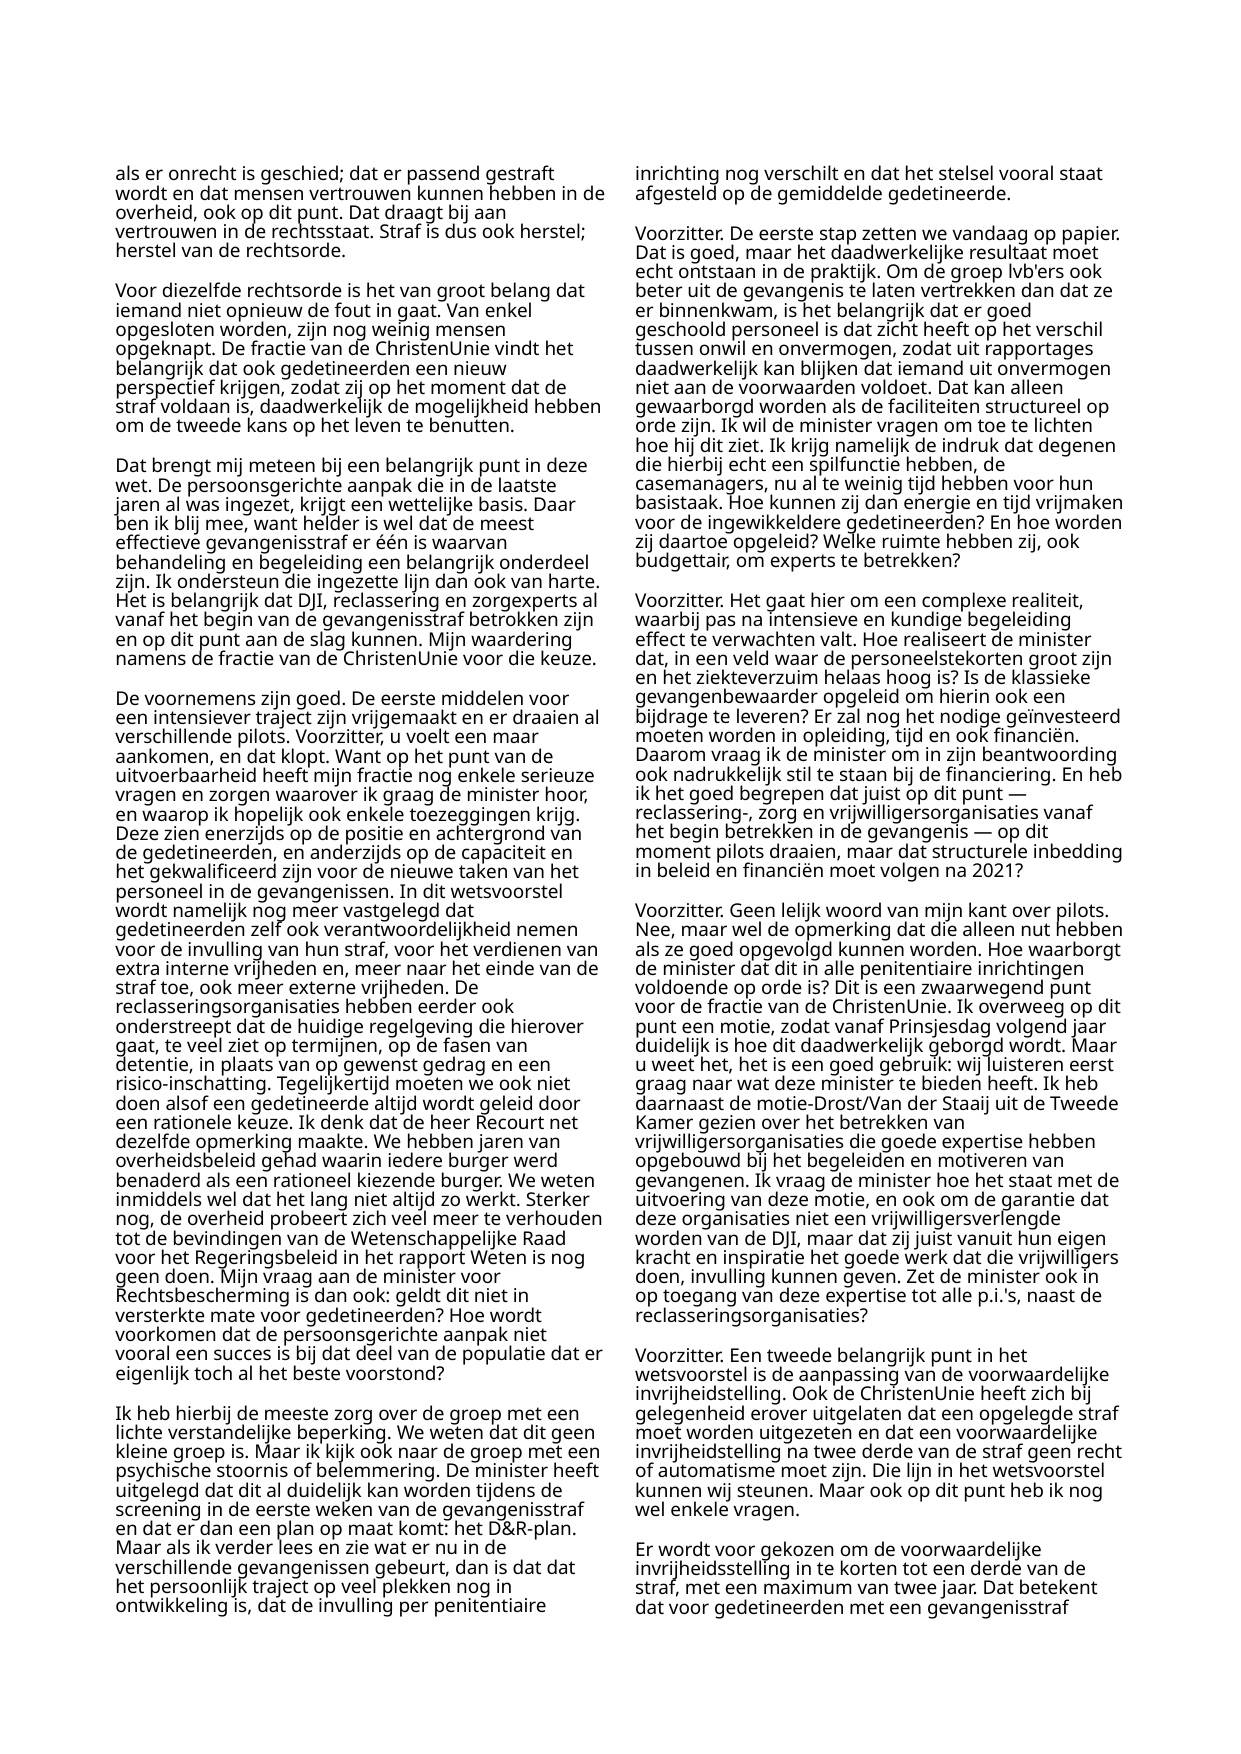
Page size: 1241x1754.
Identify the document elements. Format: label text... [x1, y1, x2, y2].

text Voorzitter. Geen lelijk woord van mijn kant over pilots. Nee, maar wel de opmerking dat die alleen nut hebben als ze goed opgevolgd kunnen worden. Hoe waarborgt de minister dat dit in alle penitentiaire inrichtingen voldoende op orde is? Dit is een zwaarwegend punt voor de fractie van de ChristenUnie. Ik overweeg op dit punt een motie, zodat vanaf Prinsjesdag volgend jaar duidelijk is hoe dit daadwerkelijk geborgd wordt. Maar u weet het, het is een goed gebruik: wij luisteren eerst graag naar wat deze minister te bieden heeft. Ik heb daarnaast de motie-Drost/Van der Staaij uit de Tweede Kamer gezien over het betrekken van vrijwilligersorganisaties die goede expertise hebben opgebouwd bij het begeleiden en motiveren van gevangenen. Ik vraag de minister hoe het staat met de uitvoering van deze motie, en ook om de garantie dat deze organisaties niet een vrijwilligersverlengde worden van de DJI, maar dat zij juist vanuit hun eigen kracht en inspiratie het goede werk dat die vrijwilligers doen, invulling kunnen geven. Zet de minister ook in op toegang van deze expertise tot alle p.i.'s, naast de reclasseringsorganisaties? [635, 902, 1125, 1326]
text Voorzitter. Het gaat hier om een complexe realiteit, waarbij pas na intensieve en kundige begeleiding effect te verwachten valt. Hoe realiseert de minister dat, in een veld waar de personeelstekorten groot zijn en het ziekteverzuim helaas hoog is? Is de klassieke gevangenbewaarder opgeleid om hierin ook een bijdrage te leveren? Er zal nog het nodige geïnvesteerd moeten worden in opleiding, tijd en ook financiën. Daarom vraag ik de minister om in zijn beantwoording ook nadrukkelijk stil te staan bij de financiering. En heb ik het goed begrepen dat juist op dit punt — reclassering-, zorg en vrijwilligersorganisaties vanaf het begin betrekken in de gevangenis — op dit moment pilots draaien, maar dat structurele inbedding in beleid en financiën moet volgen na 2021? [635, 592, 1125, 881]
text Dat brengt mij meteen bij een belangrijk punt in deze wet. De persoonsgerichte aanpak die in de laatste jaren al was ingezet, krijgt een wettelijke basis. Daar ben ik blij mee, want helder is wel dat de meest effectieve gevangenisstraf er één is waarvan behandeling en begeleiding een belangrijk onderdeel zijn. Ik ondersteun die ingezette lijn dan ook van harte. Het is belangrijk dat DJI, reclassering en zorgexperts al vanaf het begin van de gevangenisstraf betrokken zijn en op dit punt aan de slag kunnen. Mijn waardering namens de fractie van de ChristenUnie voor die keuze. [115, 457, 605, 669]
text Ik heb hierbij de meeste zorg over de groep met een lichte verstandelijke beperking. We weten dat dit geen kleine groep is. Maar ik kijk ook naar de groep met een psychische stoornis of belemmering. De minister heeft uitgelegd dat dit al duidelijk kan worden tijdens de screening in de eerste weken van de gevangenisstraf en dat er dan een plan op maat komt: het D&R-plan. Maar als ik verder lees en zie wat er nu in de verschillende gevangenissen gebeurt, dan is dat dat het persoonlijk traject op veel plekken nog in ontwikkeling is, dat de invulling per penitentiaire [115, 1404, 605, 1616]
text Voorzitter. Een tweede belangrijk punt in het wetsvoorstel is de aanpassing van de voorwaardelijke invrijheidstelling. Ook de ChristenUnie heeft zich bij gelegenheid erover uitgelaten dat een opgelegde straf moet worden uitgezeten en dat een voorwaardelijke invrijheidstelling na twee derde van de straf geen recht of automatisme moet zijn. Die lijn in het wetsvoorstel kunnen wij steunen. Maar ook op dit punt heb ik nog wel enkele vragen. [635, 1347, 1125, 1520]
text als er onrecht is geschied; dat er passend gestraft wordt en dat mensen vertrouwen kunnen hebben in de overheid, ook op dit punt. Dat draagt bij aan vertrouwen in de rechtsstaat. Straf is dus ook herstel; herstel van de rechtsorde. [115, 165, 605, 262]
text Er wordt voor gekozen om de voorwaardelijke invrijheidsstelling in te korten tot een derde van de straf, met een maximum van twee jaar. Dat betekent dat voor gedetineerden met een gevangenisstraf [635, 1541, 1125, 1618]
text inrichting nog verschilt en dat het stelsel vooral staat afgesteld op de gemiddelde gedetineerde. [635, 165, 1125, 204]
text De voornemens zijn goed. De eerste middelen voor een intensiever traject zijn vrijgemaakt en er draaien al verschillende pilots. Voorzitter, u voelt een maar aankomen, en dat klopt. Want op het punt van de uitvoerbaarheid heeft mijn fractie nog enkele serieuze vragen en zorgen waarover ik graag de minister hoor, en waarop ik hopelijk ook enkele toezeggingen krijg. Deze zien enerzijds op de positie en achtergrond van de gedetineerden, en anderzijds op de capaciteit en het gekwalificeerd zijn voor de nieuwe taken van het personeel in de gevangenissen. In dit wetsvoorstel wordt namelijk nog meer vastgelegd dat gedetineerden zelf ook verantwoordelijkheid nemen voor de invulling van hun straf, voor het verdienen van extra interne vrijheden en, meer naar het einde van de straf toe, ook meer externe vrijheden. De reclasseringsorganisaties hebben eerder ook onderstreept dat de huidige regelgeving die hierover gaat, te veel ziet op termijnen, op de fasen van detentie, in plaats van op gewenst gedrag en een risico-inschatting. Tegelijkertijd moeten we ook niet doen alsof een gedetineerde altijd wordt geleid door een rationele keuze. Ik denk dat de heer Recourt net dezelfde opmerking maakte. We hebben jaren van overheidsbeleid gehad waarin iedere burger werd benaderd als een rationeel kiezende burger. We weten inmiddels wel dat het lang niet altijd zo werkt. Sterker nog, de overheid probeert zich veel meer te verhouden tot de bevindingen van de Wetenschappelijke Raad voor het Regeringsbeleid in het rapport Weten is nog geen doen. Mijn vraag aan de minister voor Rechtsbescherming is dan ook: geldt dit niet in versterkte mate voor gedetineerden? Hoe wordt voorkomen dat de persoonsgerichte aanpak niet vooral een succes is bij dat deel van de populatie dat er eigenlijk toch al het beste voorstond? [115, 690, 605, 1384]
text Voorzitter. De eerste stap zetten we vandaag op papier. Dat is goed, maar het daadwerkelijke resultaat moet echt ontstaan in de praktijk. Om de groep lvb'ers ook beter uit de gevangenis te laten vertrekken dan dat ze er binnenkwam, is het belangrijk dat er goed geschoold personeel is dat zicht heeft op het verschil tussen onwil en onvermogen, zodat uit rapportages daadwerkelijk kan blijken dat iemand uit onvermogen niet aan de voorwaarden voldoet. Dat kan alleen gewaarborgd worden als de faciliteiten structureel op orde zijn. Ik wil de minister vragen om toe te lichten hoe hij dit ziet. Ik krijg namelijk de indruk dat degenen die hierbij echt een spilfunctie hebben, de casemanagers, nu al te weinig tijd hebben voor hun basistaak. Hoe kunnen zij dan energie en tijd vrijmaken voor de ingewikkeldere gedetineerden? En hoe worden zij daartoe opgeleid? Welke ruimte hebben zij, ook budgettair, om experts te betrekken? [635, 224, 1125, 571]
text Voor diezelfde rechtsorde is het van groot belang dat iemand niet opnieuw de fout in gaat. Van enkel opgesloten worden, zijn nog weinig mensen opgeknapt. De fractie van de ChristenUnie vindt het belangrijk dat ook gedetineerden een nieuw perspectief krijgen, zodat zij op het moment dat de straf voldaan is, daadwerkelijk de mogelijkheid hebben om de tweede kans op het leven te benutten. [115, 282, 605, 437]
